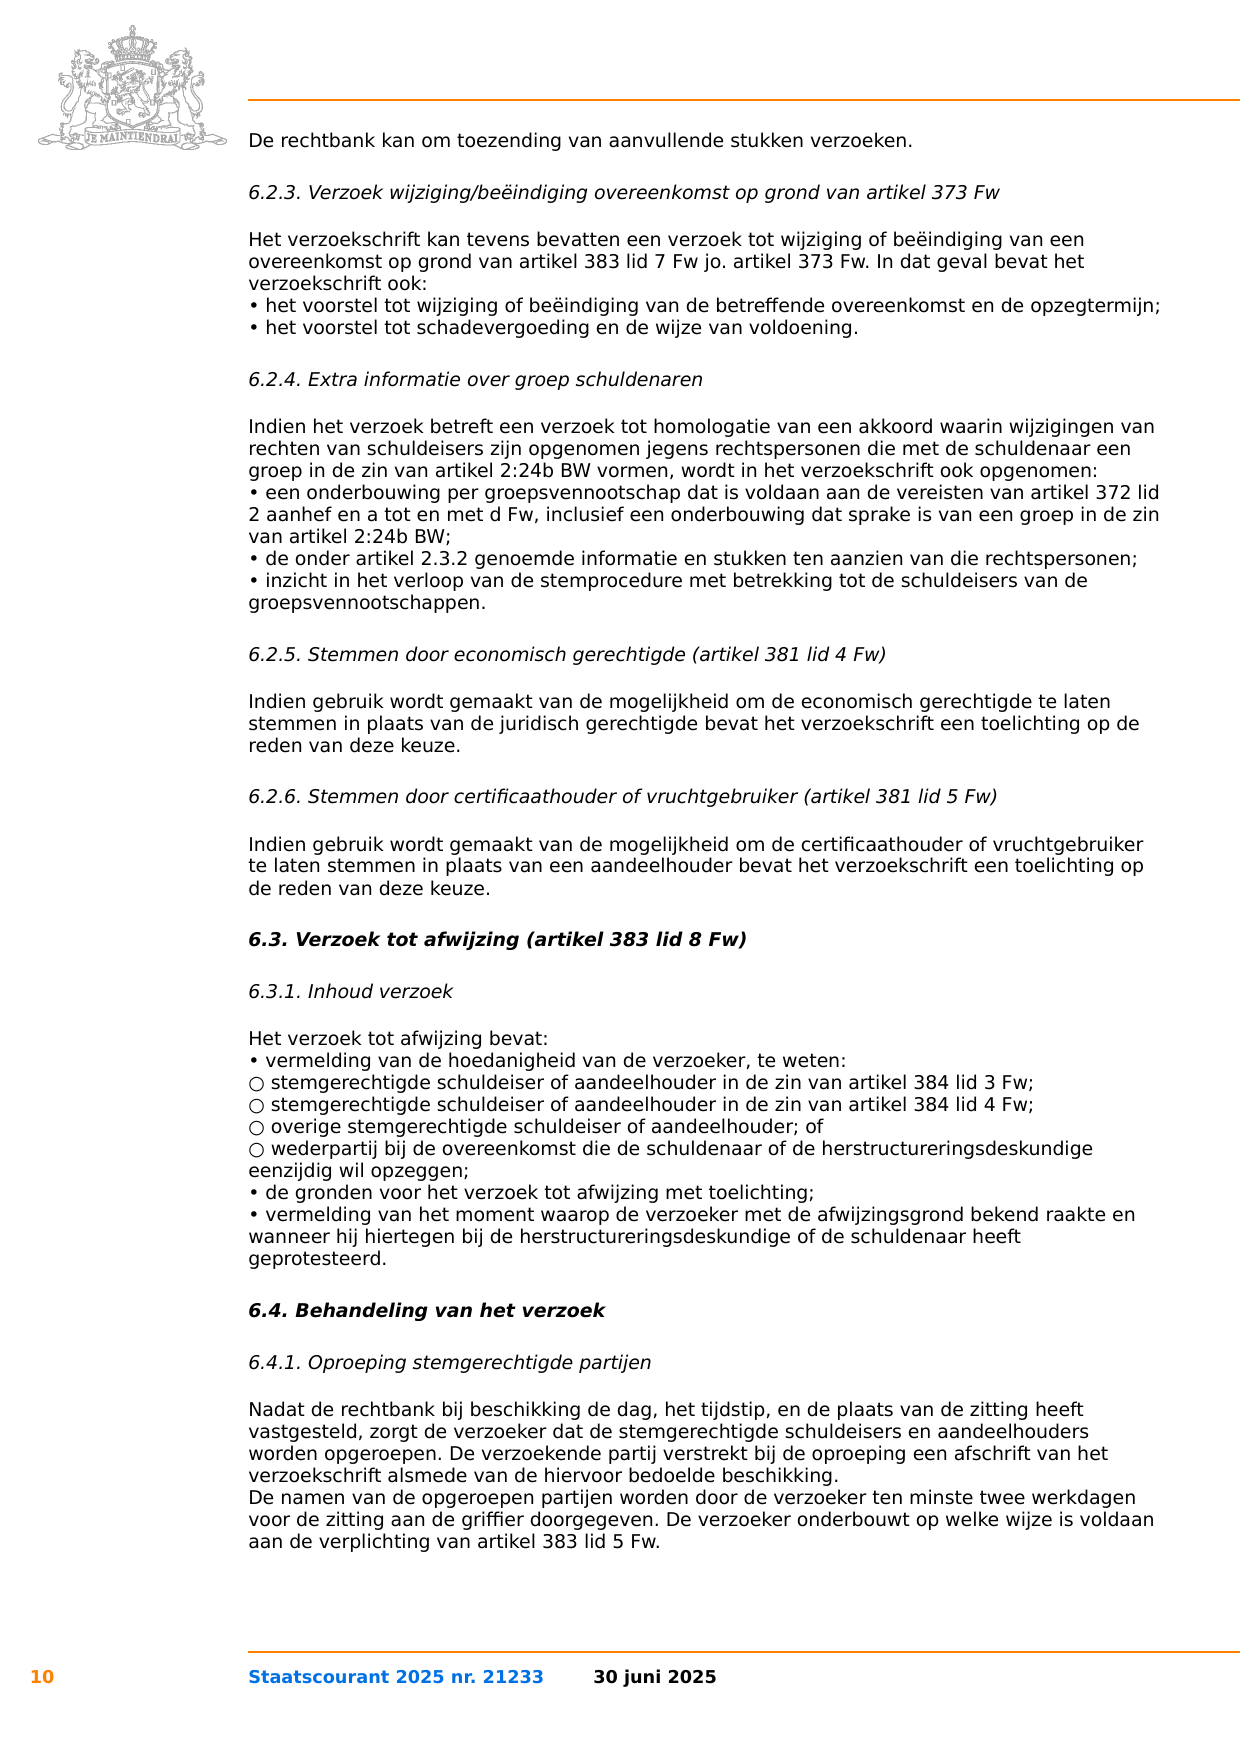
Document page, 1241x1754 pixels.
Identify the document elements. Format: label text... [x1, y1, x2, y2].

picture [38, 25, 227, 150]
text Indien gebruik wordt gemaakt van de mogelijkheid om de certificaathouder of vruchtgebruiker te laten stemmen in plaats van een aandeelhouder bevat het verzoekschrift een toelichting op de reden van deze keuze. [248, 833, 1163, 899]
text Nadat de rechtbank bij beschikking de dag, het tijdstip, en de plaats van de zitting heeft vastgesteld, zorgt de verzoeker dat de stemgerechtigde schuldeisers en aandeelhouders worden opgeroepen. De verzoekende partij verstrekt bij de oproeping een afschrift van het verzoekschrift alsmede van de hiervoor bedoelde beschikking. [248, 1399, 1163, 1487]
text ○ stemgerechtigde schuldeiser of aandeelhouder in de zin van artikel 384 lid 4 Fw; [248, 1094, 1163, 1116]
text • een onderbouwing per groepsvennootschap dat is voldaan aan de vereisten van artikel 372 lid 2 aanhef en a tot en met d Fw, inclusief een onderbouwing dat sprake is van een groep in de zin van artikel 2:24b BW; [248, 482, 1163, 548]
subtitle 6.4.1. Oproeping stemgerechtigde partijen [248, 1352, 1163, 1374]
text Indien het verzoek betreft een verzoek tot homologatie van een akkoord waarin wijzigingen van rechten van schuldeisers zijn opgenomen jegens rechtspersonen die met de schuldenaar een groep in de zin van artikel 2:24b BW vormen, wordt in het verzoekschrift ook opgenomen: [248, 416, 1163, 482]
text ○ wederpartij bij de overeenkomst die de schuldenaar of de herstructureringsdeskundige eenzijdig wil opzeggen; [248, 1138, 1163, 1182]
text ○ overige stemgerechtigde schuldeiser of aandeelhouder; of [248, 1116, 1163, 1138]
subtitle 6.3.1. Inhoud verzoek [248, 981, 1163, 1003]
subtitle 6.2.3. Verzoek wijziging/beëindiging overeenkomst op grond van artikel 373 Fw [248, 182, 1163, 204]
text De namen van de opgeroepen partijen worden door de verzoeker ten minste twee werkdagen voor de zitting aan de griffier doorgegeven. De verzoeker onderbouwt op welke wijze is voldaan aan de verplichting van artikel 383 lid 5 Fw. [248, 1487, 1163, 1553]
text • het voorstel tot schadevergoeding en de wijze van voldoening. [248, 317, 1163, 339]
text • vermelding van het moment waarop de verzoeker met de afwijzingsgrond bekend raakte en wanneer hij hiertegen bij de herstructureringsdeskundige of de schuldenaar heeft geprotesteerd. [248, 1204, 1163, 1270]
text Het verzoek tot afwijzing bevat: [248, 1028, 1163, 1050]
text • inzicht in het verloop van de stemprocedure met betrekking tot de schuldeisers van de groepsvennootschappen. [248, 569, 1163, 613]
subtitle 6.3. Verzoek tot afwijzing (artikel 383 lid 8 Fw) [248, 929, 1163, 951]
text • de gronden voor het verzoek tot afwijzing met toelichting; [248, 1182, 1163, 1204]
text Het verzoekschrift kan tevens bevatten een verzoek tot wijziging of beëindiging van een overeenkomst op grond van artikel 383 lid 7 Fw jo. artikel 373 Fw. In dat geval bevat het verzoekschrift ook: [248, 229, 1163, 295]
text De rechtbank kan om toezending van aanvullende stukken verzoeken. [248, 130, 1163, 152]
subtitle 6.2.5. Stemmen door economisch gerechtigde (artikel 381 lid 4 Fw) [248, 643, 1163, 666]
text • het voorstel tot wijziging of beëindiging van de betreffende overeenkomst en de opzegtermijn; [248, 295, 1163, 317]
text Indien gebruik wordt gemaakt van de mogelijkheid om de economisch gerechtigde te laten stemmen in plaats van de juridisch gerechtigde bevat het verzoekschrift een toelichting op de reden van deze keuze. [248, 691, 1163, 756]
subtitle 6.2.4. Extra informatie over groep schuldenaren [248, 369, 1163, 391]
subtitle 6.2.6. Stemmen door certificaathouder of vruchtgebruiker (artikel 381 lid 5 Fw) [248, 786, 1163, 808]
subtitle 6.4. Behandeling van het verzoek [248, 1300, 1163, 1322]
text • vermelding van de hoedanigheid van de verzoeker, te weten: [248, 1050, 1163, 1072]
text ○ stemgerechtigde schuldeiser of aandeelhouder in de zin van artikel 384 lid 3 Fw; [248, 1072, 1163, 1094]
text • de onder artikel 2.3.2 genoemde informatie en stukken ten aanzien van die rechtspersonen; [248, 548, 1163, 569]
